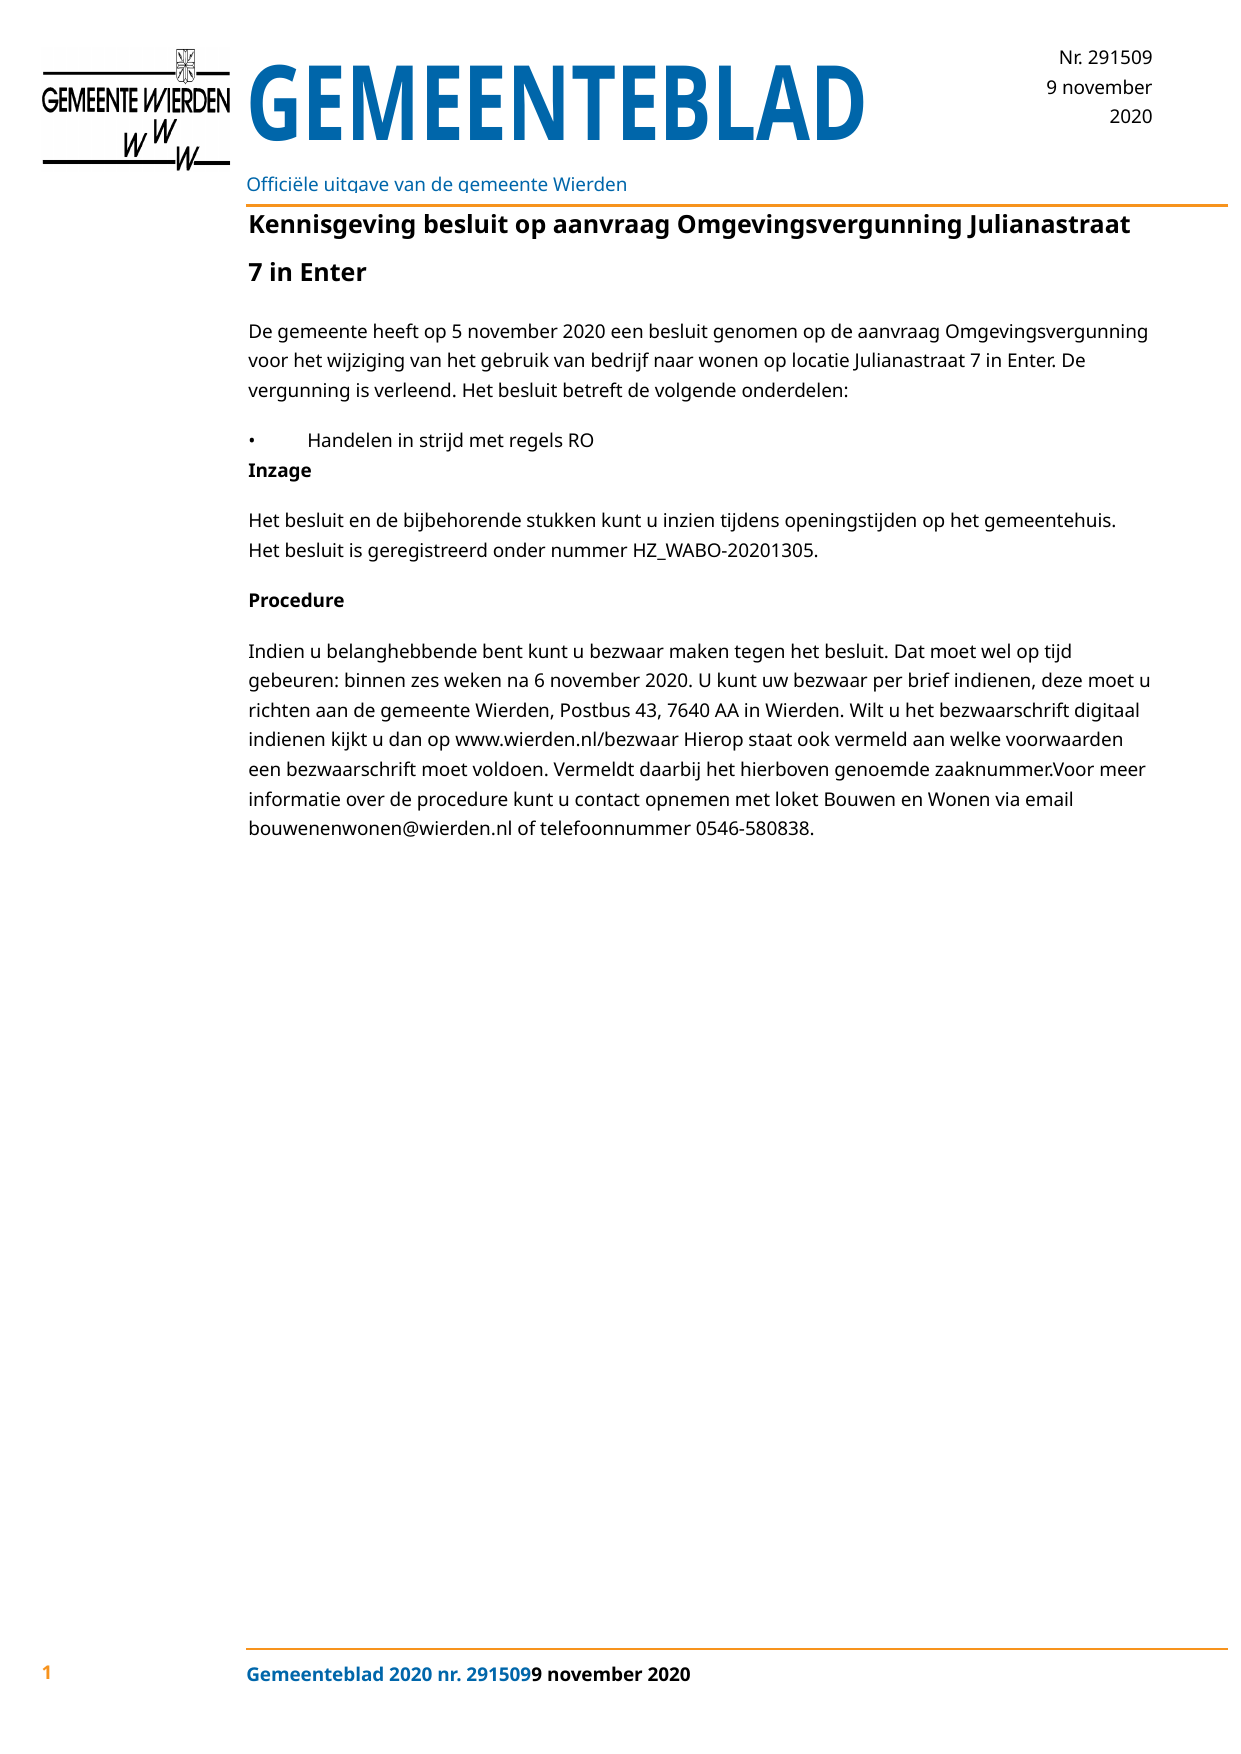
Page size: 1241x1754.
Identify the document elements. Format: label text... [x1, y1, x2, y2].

text Indien u belanghebbende bent kunt u bezwaar maken tegen het besluit. Dat moet wel op tijd gebeuren: binnen zes weken na 6 november 2020. U kunt uw bezwaar per brief indienen, deze moet u richten aan de gemeente Wierden, Postbus 43, 7640 AA in Wierden. Wilt u het bezwaarschrift digitaal indienen kijkt u dan op www.wierden.nl/bezwaar Hierop staat ook vermeld aan welke voorwaarden een bezwaarschrift moet voldoen. Vermeldt daarbij het hierboven genoemde zaaknummer.Voor meer informatie over de procedure kunt u contact opnemen met loket Bouwen en Wonen via email bouwenenwonen@wierden.nl of telefoonnummer 0546-580838. [248, 638, 1152, 841]
text Kennisgeving besluit op aanvraag Omgevingsvergunning Julianastraat 7 in Enter [248, 207, 1152, 288]
text De gemeente heeft op 5 november 2020 een besluit genomen op de aanvraag Omgevingsvergunning voor het wijziging van het gebruik van bedrijf naar wonen op locatie Julianastraat 7 in Enter. De vergunning is verleend. Het besluit betreft de volgende onderdelen: [248, 318, 1152, 403]
text Procedure [248, 587, 1152, 613]
text Inzage [248, 457, 1152, 483]
list Handelen in strijd met regels RO [248, 427, 1152, 453]
picture [41, 47, 231, 172]
text Het besluit en de bijbehorende stukken kunt u inzien tijdens openingstijden op het gemeentehuis. Het besluit is geregistreerd onder nummer HZ_WABO-20201305. [248, 507, 1152, 563]
